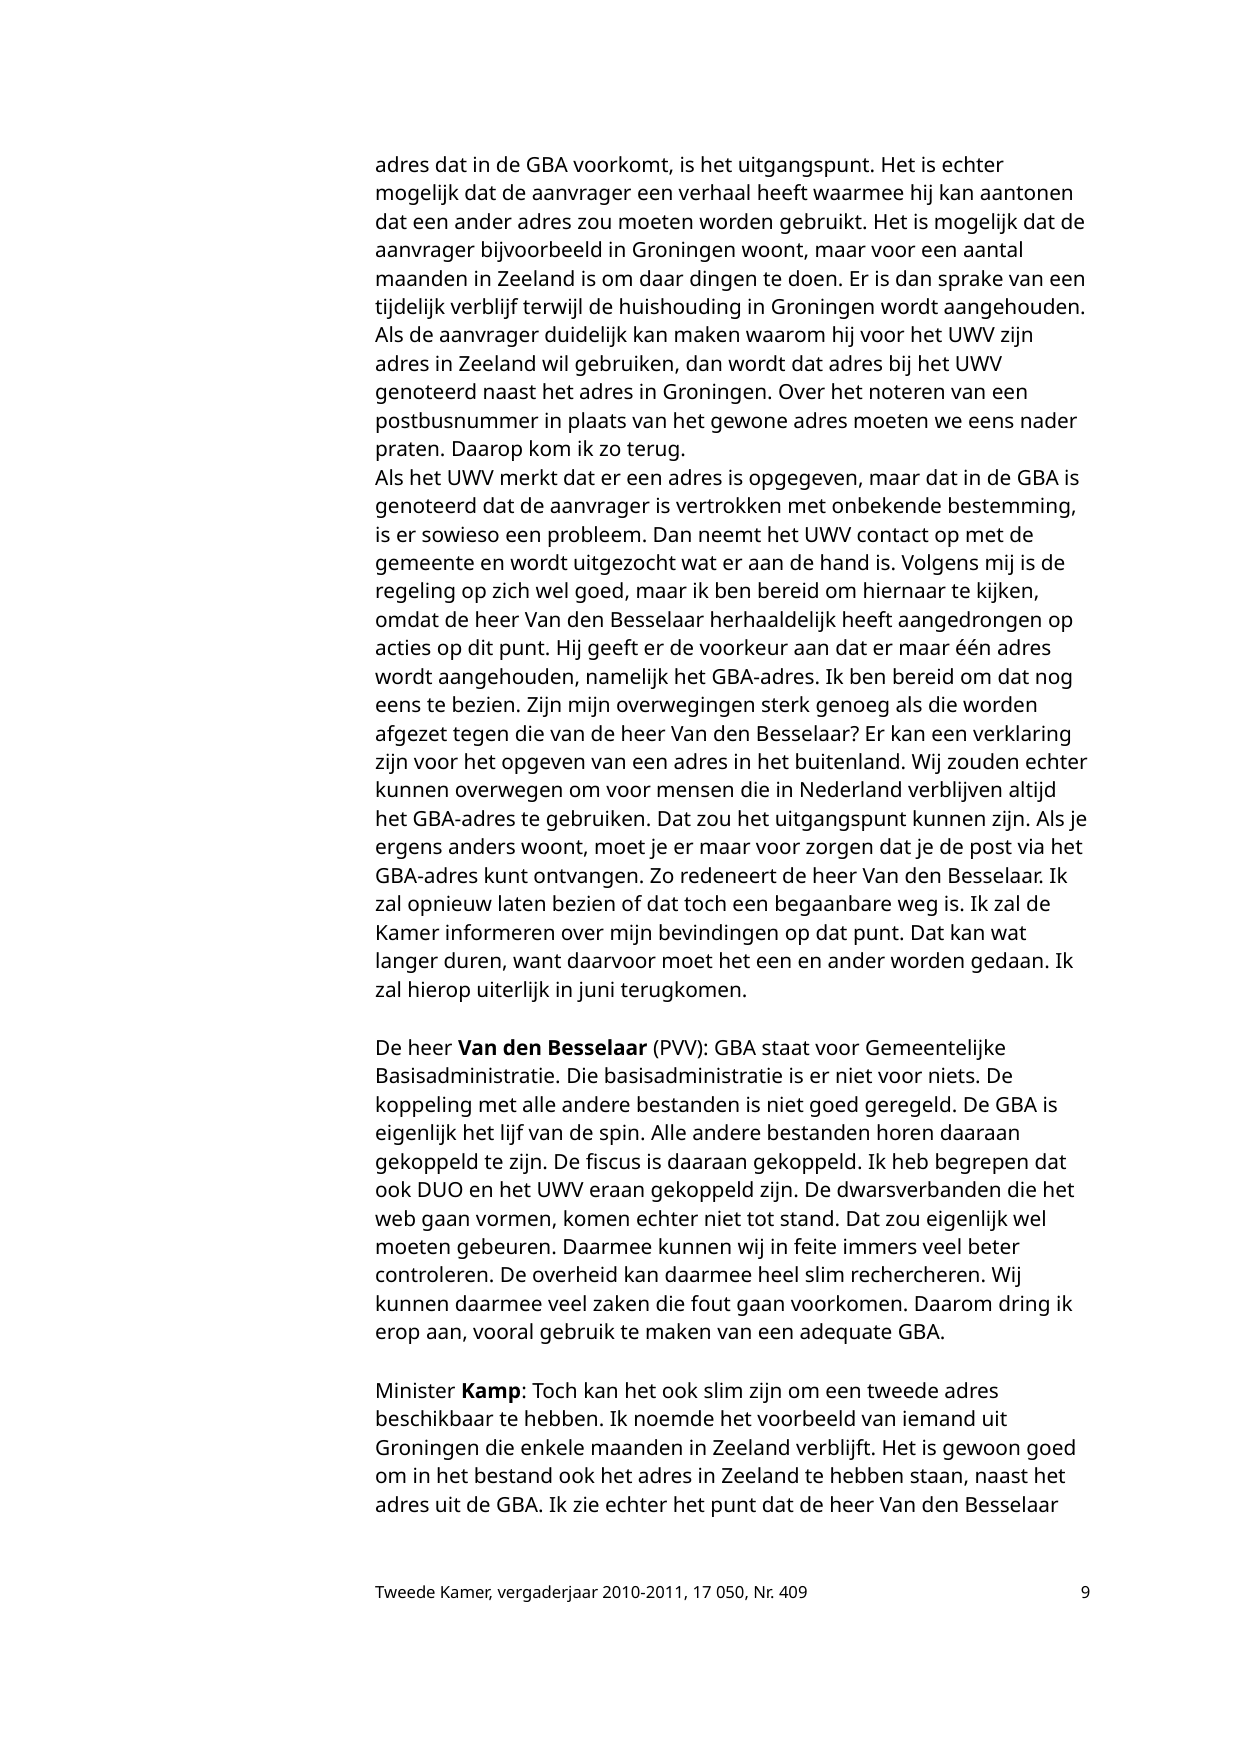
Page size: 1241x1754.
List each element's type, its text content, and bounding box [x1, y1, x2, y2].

text Als het UWV merkt dat er een adres is opgegeven, maar dat in de GBA is genoteerd dat de aanvrager is vertrokken met onbekende bestemming, is er sowieso een probleem. Dan neemt het UWV contact op met de gemeente en wordt uitgezocht wat er aan de hand is. Volgens mij is de regeling op zich wel goed, maar ik ben bereid om hiernaar te kijken, omdat de heer Van den Besselaar herhaaldelijk heeft aangedrongen op acties op dit punt. Hij geeft er de voorkeur aan dat er maar één adres wordt aangehouden, namelijk het GBA-adres. Ik ben bereid om dat nog eens te bezien. Zijn mijn overwegingen sterk genoeg als die worden afgezet tegen die van de heer Van den Besselaar? Er kan een verklaring zijn voor het opgeven van een adres in het buitenland. Wij zouden echter kunnen overwegen om voor mensen die in Nederland verblijven altijd het GBA-adres te gebruiken. Dat zou het uitgangspunt kunnen zijn. Als je ergens anders woont, moet je er maar voor zorgen dat je de post via het GBA-adres kunt ontvangen. Zo redeneert de heer Van den Besselaar. Ik zal opnieuw laten bezien of dat toch een begaanbare weg is. Ik zal de Kamer informeren over mijn bevindingen op dat punt. Dat kan wat langer duren, want daarvoor moet het een en ander worden gedaan. Ik zal hierop uiterlijk in juni terugkomen. [375, 463, 1090, 1003]
text Minister Kamp: Toch kan het ook slim zijn om een tweede adres beschikbaar te hebben. Ik noemde het voorbeeld van iemand uit Groningen die enkele maanden in Zeeland verblijft. Het is gewoon goed om in het bestand ook het adres in Zeeland te hebben staan, naast het adres uit de GBA. Ik zie echter het punt dat de heer Van den Besselaar [375, 1376, 1090, 1518]
text De heer Van den Besselaar (PVV): GBA staat voor Gemeentelijke Basisadministratie. Die basisadministratie is er niet voor niets. De koppeling met alle andere bestanden is niet goed geregeld. De GBA is eigenlijk het lijf van de spin. Alle andere bestanden horen daaraan gekoppeld te zijn. De fiscus is daaraan gekoppeld. Ik heb begrepen dat ook DUO en het UWV eraan gekoppeld zijn. De dwarsverbanden die het web gaan vormen, komen echter niet tot stand. Dat zou eigenlijk wel moeten gebeuren. Daarmee kunnen wij in feite immers veel beter controleren. De overheid kan daarmee heel slim rechercheren. Wij kunnen daarmee veel zaken die fout gaan voorkomen. Daarom dring ik erop aan, vooral gebruik te maken van een adequate GBA. [375, 1033, 1090, 1346]
text adres dat in de GBA voorkomt, is het uitgangspunt. Het is echter mogelijk dat de aanvrager een verhaal heeft waarmee hij kan aantonen dat een ander adres zou moeten worden gebruikt. Het is mogelijk dat de aanvrager bijvoorbeeld in Groningen woont, maar voor een aantal maanden in Zeeland is om daar dingen te doen. Er is dan sprake van een tijdelijk verblijf terwijl de huishouding in Groningen wordt aangehouden. Als de aanvrager duidelijk kan maken waarom hij voor het UWV zijn adres in Zeeland wil gebruiken, dan wordt dat adres bij het UWV genoteerd naast het adres in Groningen. Over het noteren van een postbusnummer in plaats van het gewone adres moeten we eens nader praten. Daarop kom ik zo terug. [375, 150, 1090, 463]
